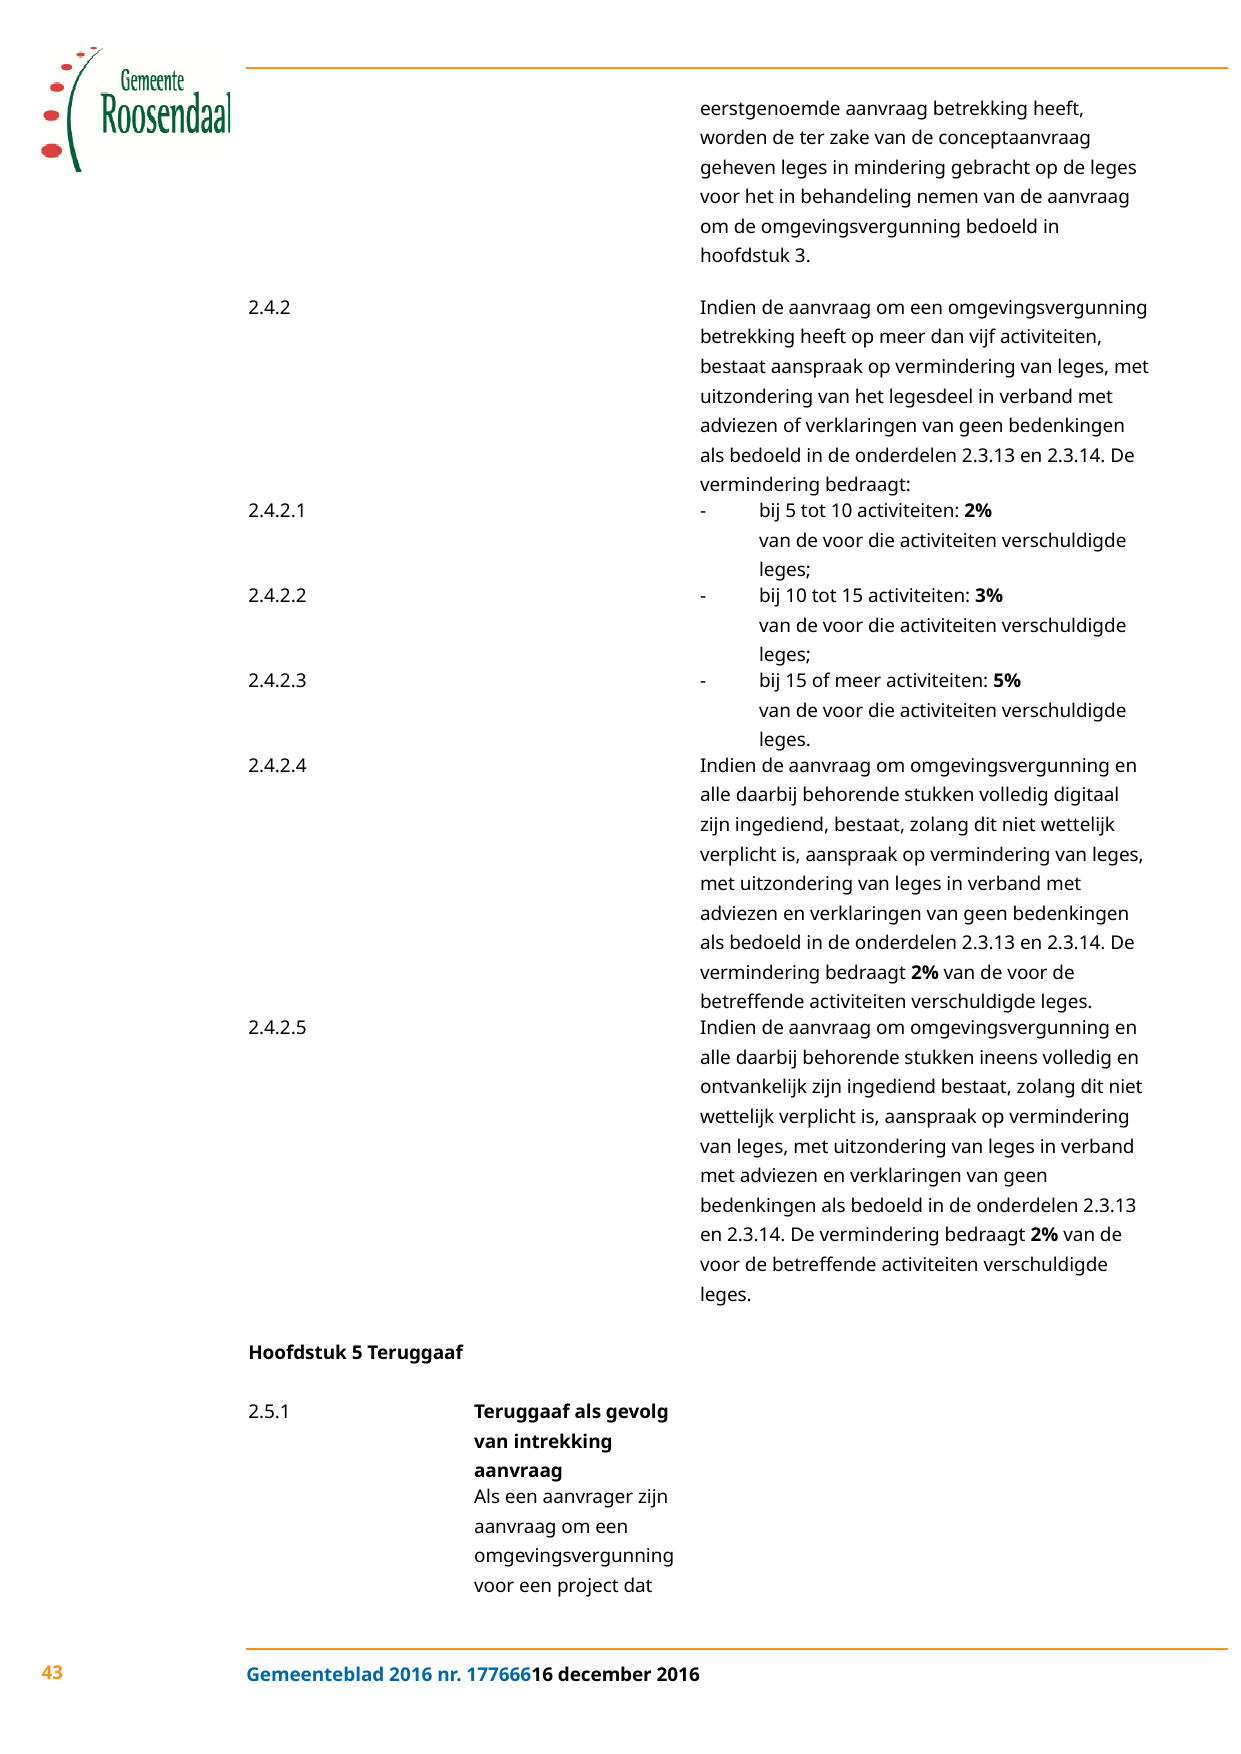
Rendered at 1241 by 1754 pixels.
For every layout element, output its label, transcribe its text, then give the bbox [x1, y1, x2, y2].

table_header [248, 95, 700, 268]
table_cell [248, 269, 700, 294]
text Hoofdstuk 5 Teruggaaf [248, 1339, 1152, 1365]
table_cell [248, 1484, 474, 1598]
table_cell 2.4.2.1 [248, 498, 700, 582]
table_cell Als een aanvrager zijn aanvraag om een omgevingsvergunning voor een project dat [474, 1484, 700, 1598]
table_cell 2.4.2.5 [248, 1015, 700, 1306]
table_cell bij 5 tot 10 activiteiten: 2% van de voor die activiteiten verschuldigde leges; [700, 498, 1152, 582]
table_cell 2.4.2 [248, 294, 700, 497]
table_header [700, 1399, 926, 1483]
table_header eerstgenoemde aanvraag betrekking heeft, worden de ter zake van de conceptaanvraag geheven leges in mindering gebracht op de leges voor het in behandeling nemen van de aanvraag om de omgevingsvergunning bedoeld in hoofdstuk 3. [700, 95, 1152, 268]
table_header [926, 1399, 1152, 1483]
table_cell bij 10 tot 15 activiteiten: 3% van de voor die activiteiten verschuldigde leges; [700, 582, 1152, 667]
table_cell Indien de aanvraag om een omgevingsvergunning betrekking heeft op meer dan vijf activiteiten, bestaat aanspraak op vermindering van leges, met uitzondering van het legesdeel in verband met adviezen of verklaringen van geen bedenkingen als bedoeld in de onderdelen 2.3.13 en 2.3.14. De vermindering bedraagt: [700, 294, 1152, 497]
table_cell [926, 1484, 1152, 1598]
table_cell [700, 1484, 926, 1598]
table_cell 2.4.2.4 [248, 752, 700, 1014]
picture [41, 47, 231, 172]
table_cell [700, 269, 1152, 294]
table_header Teruggaaf als gevolg van intrekking aanvraag [474, 1399, 700, 1483]
table_cell bij 15 of meer activiteiten: 5% van de voor die activiteiten verschuldigde leges. [700, 667, 1152, 752]
table_header 2.5.1 [248, 1399, 474, 1483]
table_cell Indien de aanvraag om omgevingsvergunning en alle daarbij behorende stukken volledig digitaal zijn ingediend, bestaat, zolang dit niet wettelijk verplicht is, aanspraak op vermindering van leges, met uitzondering van leges in verband met adviezen en verklaringen van geen bedenkingen als bedoeld in de onderdelen 2.3.13 en 2.3.14. De vermindering bedraagt 2% van de voor de betreffende activiteiten verschuldigde leges. [700, 752, 1152, 1014]
table_cell 2.4.2.2 [248, 582, 700, 667]
table_cell Indien de aanvraag om omgevingsvergunning en alle daarbij behorende stukken ineens volledig en ontvankelijk zijn ingediend bestaat, zolang dit niet wettelijk verplicht is, aanspraak op vermindering van leges, met uitzondering van leges in verband met adviezen en verklaringen van geen bedenkingen als bedoeld in de onderdelen 2.3.13 en 2.3.14. De vermindering bedraagt 2% van de voor de betreffende activiteiten verschuldigde leges. [700, 1015, 1152, 1306]
table_cell 2.4.2.3 [248, 667, 700, 752]
